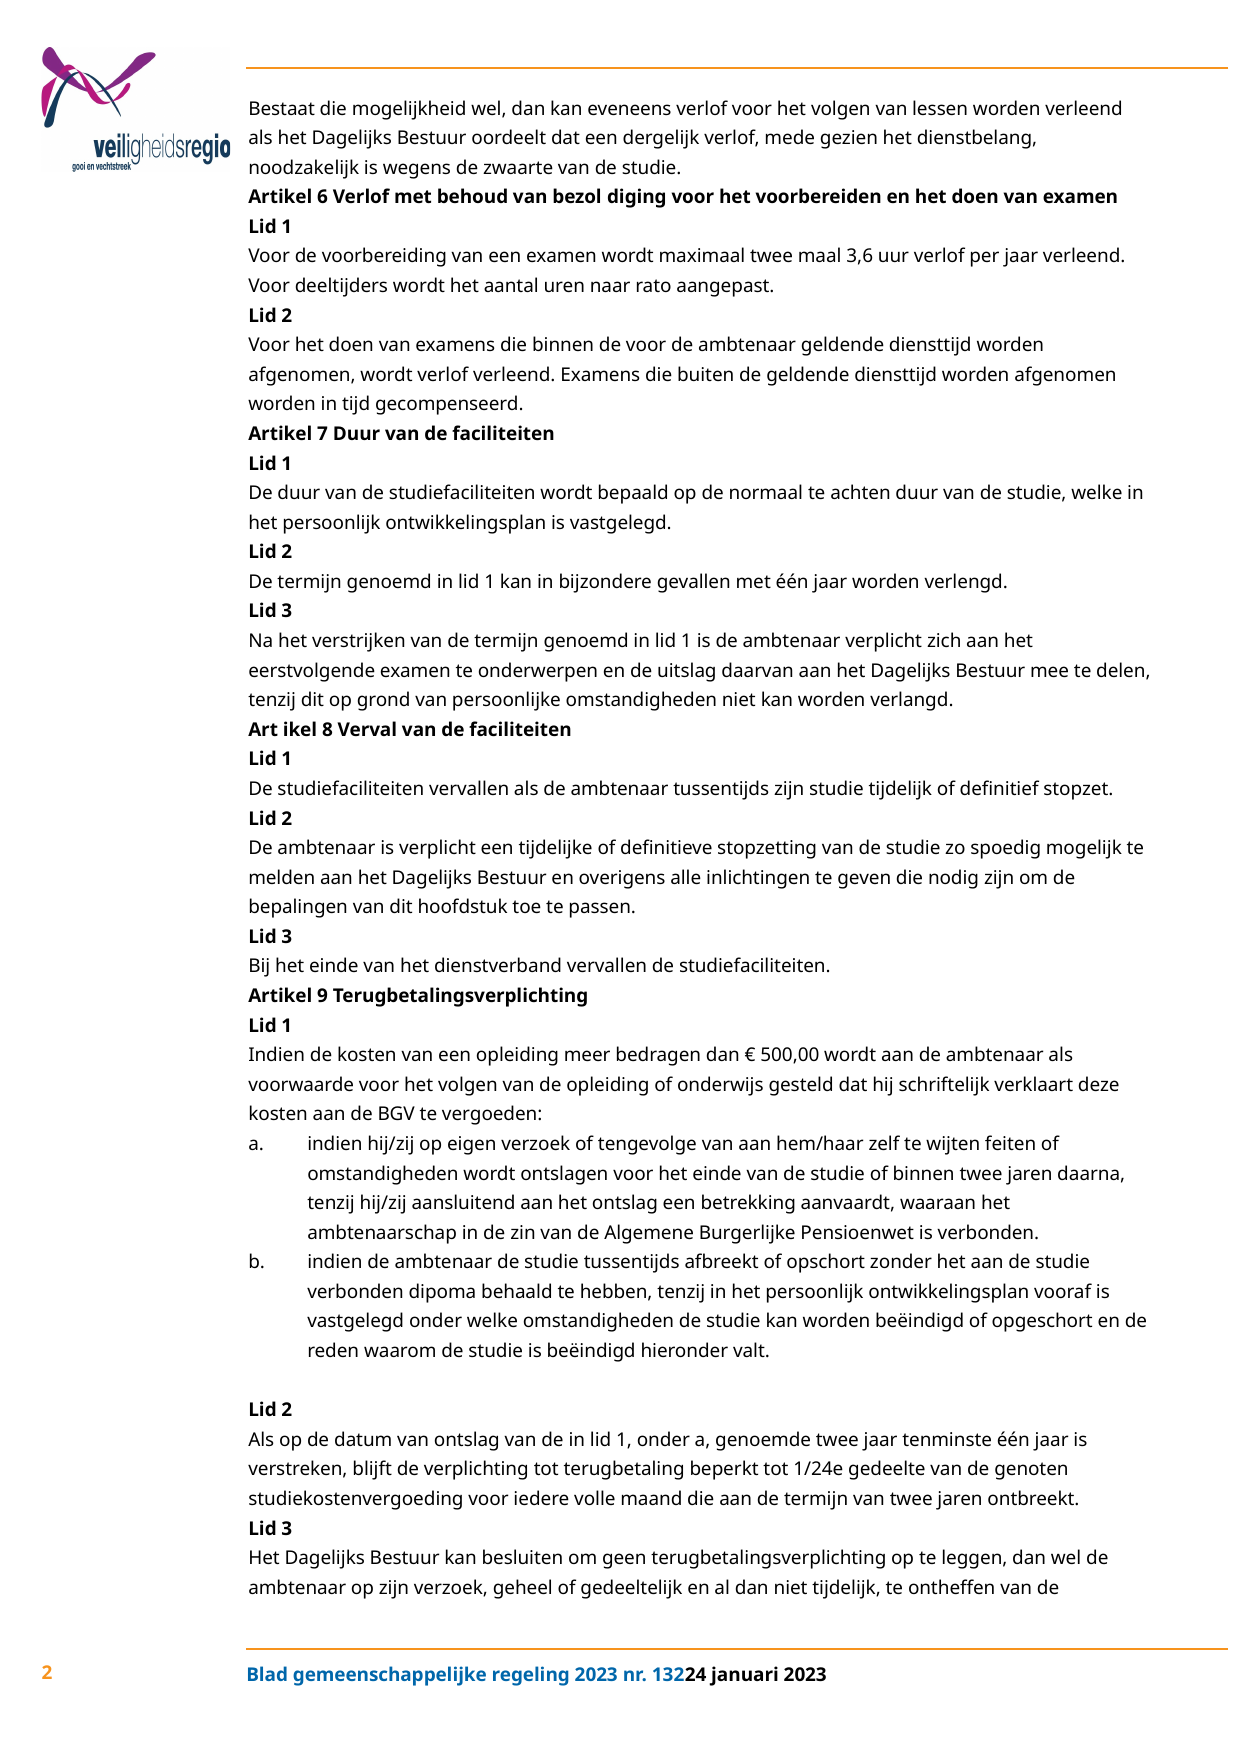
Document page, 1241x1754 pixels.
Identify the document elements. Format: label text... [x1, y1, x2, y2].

text Lid 3 [248, 598, 1152, 623]
list indien de ambtenaar de studie tussentijds afbreekt of opschort zonder het aan de studie verbonden dipoma behaald te hebben, tenzij in het persoonlijk ontwikkelingsplan vooraf is vastgelegd onder welke omstandigheden de studie kan worden beëindigd of opgeschort en de reden waarom de studie is beëindigd hieronder valt. [248, 1248, 1152, 1363]
text De studiefaciliteiten vervallen als de ambtenaar tussentijds zijn studie tijdelijk of definitief stopzet. [248, 775, 1152, 801]
text Bij het einde van het dienstverband vervallen de studiefaciliteiten. [248, 953, 1152, 978]
text Lid 2 [248, 805, 1152, 831]
text De termijn genoemd in lid 1 kan in bijzondere gevallen met één jaar worden verlengd. [248, 568, 1152, 594]
text Lid 1 [248, 1012, 1152, 1038]
picture [41, 47, 231, 172]
text Artikel 9 Terugbetalingsverplichting [248, 982, 1152, 1008]
text Na het verstrijken van de termijn genoemd in lid 1 is de ambtenaar verplicht zich aan het eerstvolgende examen te onderwerpen en de uitslag daarvan aan het Dagelijks Bestuur mee te delen, tenzij dit op grond van persoonlijke omstandigheden niet kan worden verlangd. [248, 627, 1152, 712]
text Voor het doen van examens die binnen de voor de ambtenaar geldende diensttijd worden afgenomen, wordt verlof verleend. Examens die buiten de geldende diensttijd worden afgenomen worden in tijd gecompenseerd. [248, 331, 1152, 416]
text Het Dagelijks Bestuur kan besluiten om geen terugbetalingsverplichting op te leggen, dan wel de ambtenaar op zijn verzoek, geheel of gedeeltelijk en al dan niet tijdelijk, te ontheffen van de [248, 1544, 1152, 1600]
text Voor de voorbereiding van een examen wordt maximaal twee maal 3,6 uur verlof per jaar verleend. Voor deeltijders wordt het aantal uren naar rato aangepast. [248, 243, 1152, 298]
list indien hij/zij op eigen verzoek of tengevolge van aan hem/haar zelf te wijten feiten of omstandigheden wordt ontslagen voor het einde van de studie of binnen twee jaren daarna, tenzij hij/zij aansluitend aan het ontslag een betrekking aanvaardt, waaraan het ambtenaarschap in de zin van de Algemene Burgerlijke Pensioenwet is verbonden. [248, 1130, 1152, 1245]
text Artikel 7 Duur van de faciliteiten [248, 420, 1152, 446]
text De duur van de studiefaciliteiten wordt bepaald op de normaal te achten duur van de studie, welke in het persoonlijk ontwikkelingsplan is vastgelegd. [248, 479, 1152, 535]
text Lid 1 [248, 213, 1152, 239]
text De ambtenaar is verplicht een tijdelijke of definitieve stopzetting van de studie zo spoedig mogelijk te melden aan het Dagelijks Bestuur en overigens alle inlichtingen te geven die nodig zijn om de bepalingen van dit hoofdstuk toe te passen. [248, 834, 1152, 919]
text Bestaat die mogelijkheid wel, dan kan eveneens verlof voor het volgen van lessen worden verleend als het Dagelijks Bestuur oordeelt dat een dergelijk verlof, mede gezien het dienstbelang, noodzakelijk is wegens de zwaarte van de studie. [248, 95, 1152, 180]
text Artikel 6 Verlof met behoud van bezol diging voor het voorbereiden en het doen van examen [248, 183, 1152, 209]
text Lid 3 [248, 1515, 1152, 1541]
text Lid 1 [248, 450, 1152, 476]
text Als op de datum van ontslag van de in lid 1, onder a, genoemde twee jaar tenminste één jaar is verstreken, blijft de verplichting tot terugbetaling beperkt tot 1/24e gedeelte van de genoten studiekostenvergoeding voor iedere volle maand die aan de termijn van twee jaren ontbreekt. [248, 1426, 1152, 1511]
text Lid 1 [248, 746, 1152, 771]
text Lid 2 [248, 1396, 1152, 1422]
text Lid 2 [248, 538, 1152, 564]
text Art ikel 8 Verval van de faciliteiten [248, 716, 1152, 742]
text Indien de kosten van een opleiding meer bedragen dan € 500,00 wordt aan de ambtenaar als voorwaarde voor het volgen van de opleiding of onderwijs gesteld dat hij schriftelijk verklaart deze kosten aan de BGV te vergoeden: [248, 1041, 1152, 1126]
text Lid 2 [248, 302, 1152, 328]
text Lid 3 [248, 923, 1152, 949]
